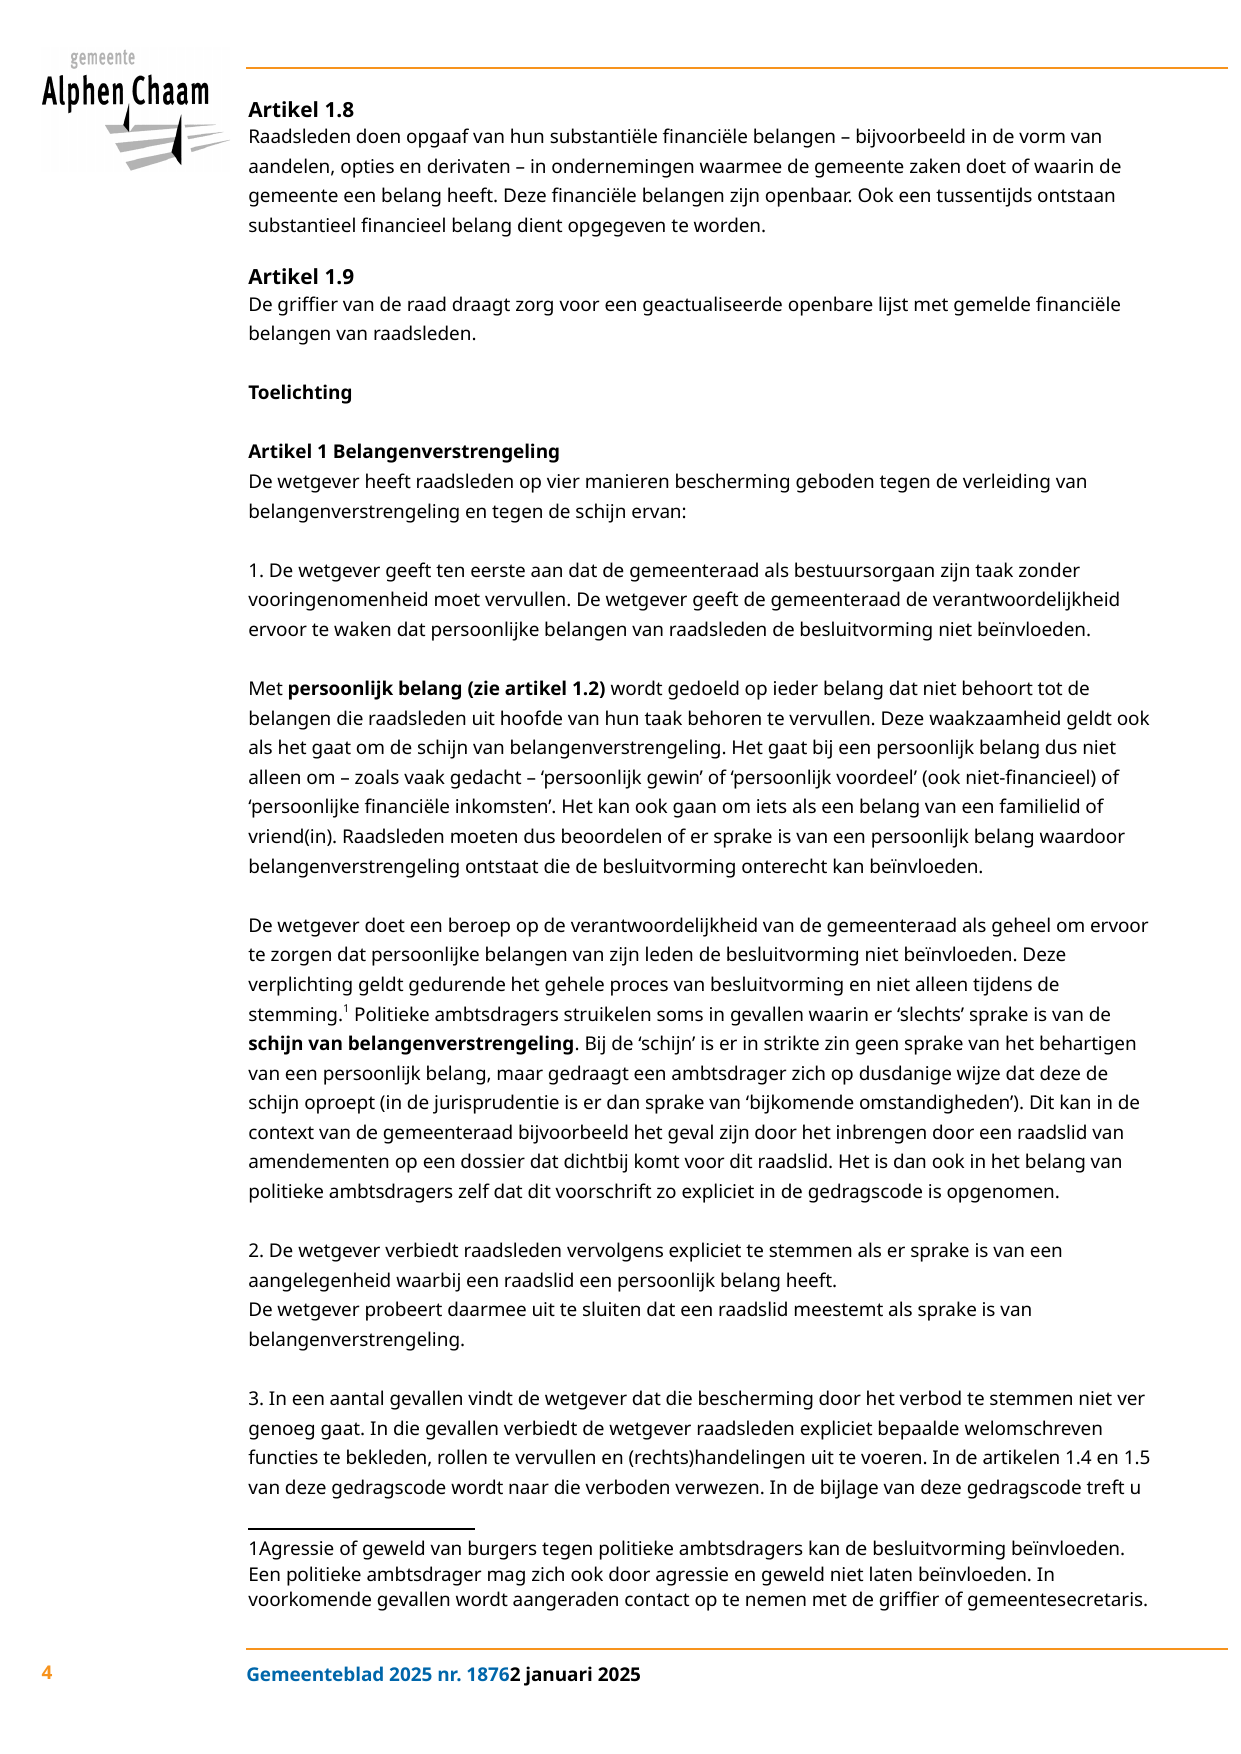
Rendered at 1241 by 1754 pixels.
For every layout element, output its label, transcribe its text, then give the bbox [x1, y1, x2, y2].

text Artikel 1 Belangenverstrengeling [248, 439, 1152, 464]
text De griffier van de raad draagt zorg voor een geactualiseerde openbare lijst met gemelde financiële belangen van raadsleden. [248, 291, 1152, 346]
text Artikel 1.9 [248, 262, 1152, 291]
text De wetgever probeert daarmee uit te sluiten dat een raadslid meestemt als sprake is van belangenverstrengeling. [248, 1297, 1152, 1352]
text Met persoonlijk belang (zie artikel 1.2) wordt gedoeld op ieder belang dat niet behoort tot de belangen die raadsleden uit hoofde van hun taak behoren te vervullen. Deze waakzaamheid geldt ook als het gaat om de schijn van belangenverstrengeling. Het gaat bij een persoonlijk belang dus niet alleen om – zoals vaak gedacht – ‘persoonlijk gewin’ of ‘persoonlijk voordeel’ (ook niet-financieel) of ‘persoonlijke financiële inkomsten’. Het kan ook gaan om iets als een belang van een familielid of vriend(in). Raadsleden moeten dus beoordelen of er sprake is van een persoonlijk belang waardoor belangenverstrengeling ontstaat die de besluitvorming onterecht kan beïnvloeden. [248, 675, 1152, 879]
text De wetgever heeft raadsleden op vier manieren bescherming geboden tegen de verleiding van belangenverstrengeling en tegen de schijn ervan: [248, 468, 1152, 524]
text Agressie of geweld van burgers tegen politieke ambtsdragers kan de besluitvorming beïnvloeden. Een politieke ambtsdrager mag zich ook door agressie en geweld niet laten beïnvloeden. In voorkomende gevallen wordt aangeraden contact op te nemen met de griffier of gemeentesecretaris. [248, 1535, 1152, 1612]
text 2. De wetgever verbiedt raadsleden vervolgens expliciet te stemmen als er sprake is van een aangelegenheid waarbij een raadslid een persoonlijk belang heeft. [248, 1237, 1152, 1293]
text De wetgever doet een beroep op de verantwoordelijkheid van de gemeenteraad als geheel om ervoor te zorgen dat persoonlijke belangen van zijn leden de besluitvorming niet beïnvloeden. Deze verplichting geldt gedurende het gehele proces van besluitvorming en niet alleen tijdens de stemming. Politieke ambtsdragers struikelen soms in gevallen waarin er ‘slechts’ sprake is van de schijn van belangenverstrengeling. Bij de ‘schijn’ is er in strikte zin geen sprake van het behartigen van een persoonlijk belang, maar gedraagt een ambtsdrager zich op dusdanige wijze dat deze de schijn oproept (in de jurisprudentie is er dan sprake van ‘bijkomende omstandigheden’). Dit kan in de context van de gemeenteraad bijvoorbeeld het geval zijn door het inbrengen door een raadslid van amendementen op een dossier dat dichtbij komt voor dit raadslid. Het is dan ook in het belang van politieke ambtsdragers zelf dat dit voorschrift zo expliciet in de gedragscode is opgenomen. [248, 912, 1152, 1204]
text 1. De wetgever geeft ten eerste aan dat de gemeenteraad als bestuursorgaan zijn taak zonder vooringenomenheid moet vervullen. De wetgever geeft de gemeenteraad de verantwoordelijkheid ervoor te waken dat persoonlijke belangen van raadsleden de besluitvorming niet beïnvloeden. [248, 557, 1152, 642]
text Raadsleden doen opgaaf van hun substantiële financiële belangen – bijvoorbeeld in de vorm van aandelen, opties en derivaten – in ondernemingen waarmee de gemeente zaken doet of waarin de gemeente een belang heeft. Deze financiële belangen zijn openbaar. Ook een tussentijds ontstaan substantieel financieel belang dient opgegeven te worden. [248, 123, 1152, 238]
text Artikel 1.8 [248, 95, 1152, 123]
text Toelichting [248, 379, 1152, 405]
picture [41, 47, 231, 172]
text 3. In een aantal gevallen vindt de wetgever dat die bescherming door het verbod te stemmen niet ver genoeg gaat. In die gevallen verbiedt de wetgever raadsleden expliciet bepaalde welomschreven functies te bekleden, rollen te vervullen en (rechts)handelingen uit te voeren. In de artikelen 1.4 en 1.5 van deze gedragscode wordt naar die verboden verwezen. In de bijlage van deze gedragscode treft u [248, 1385, 1152, 1500]
